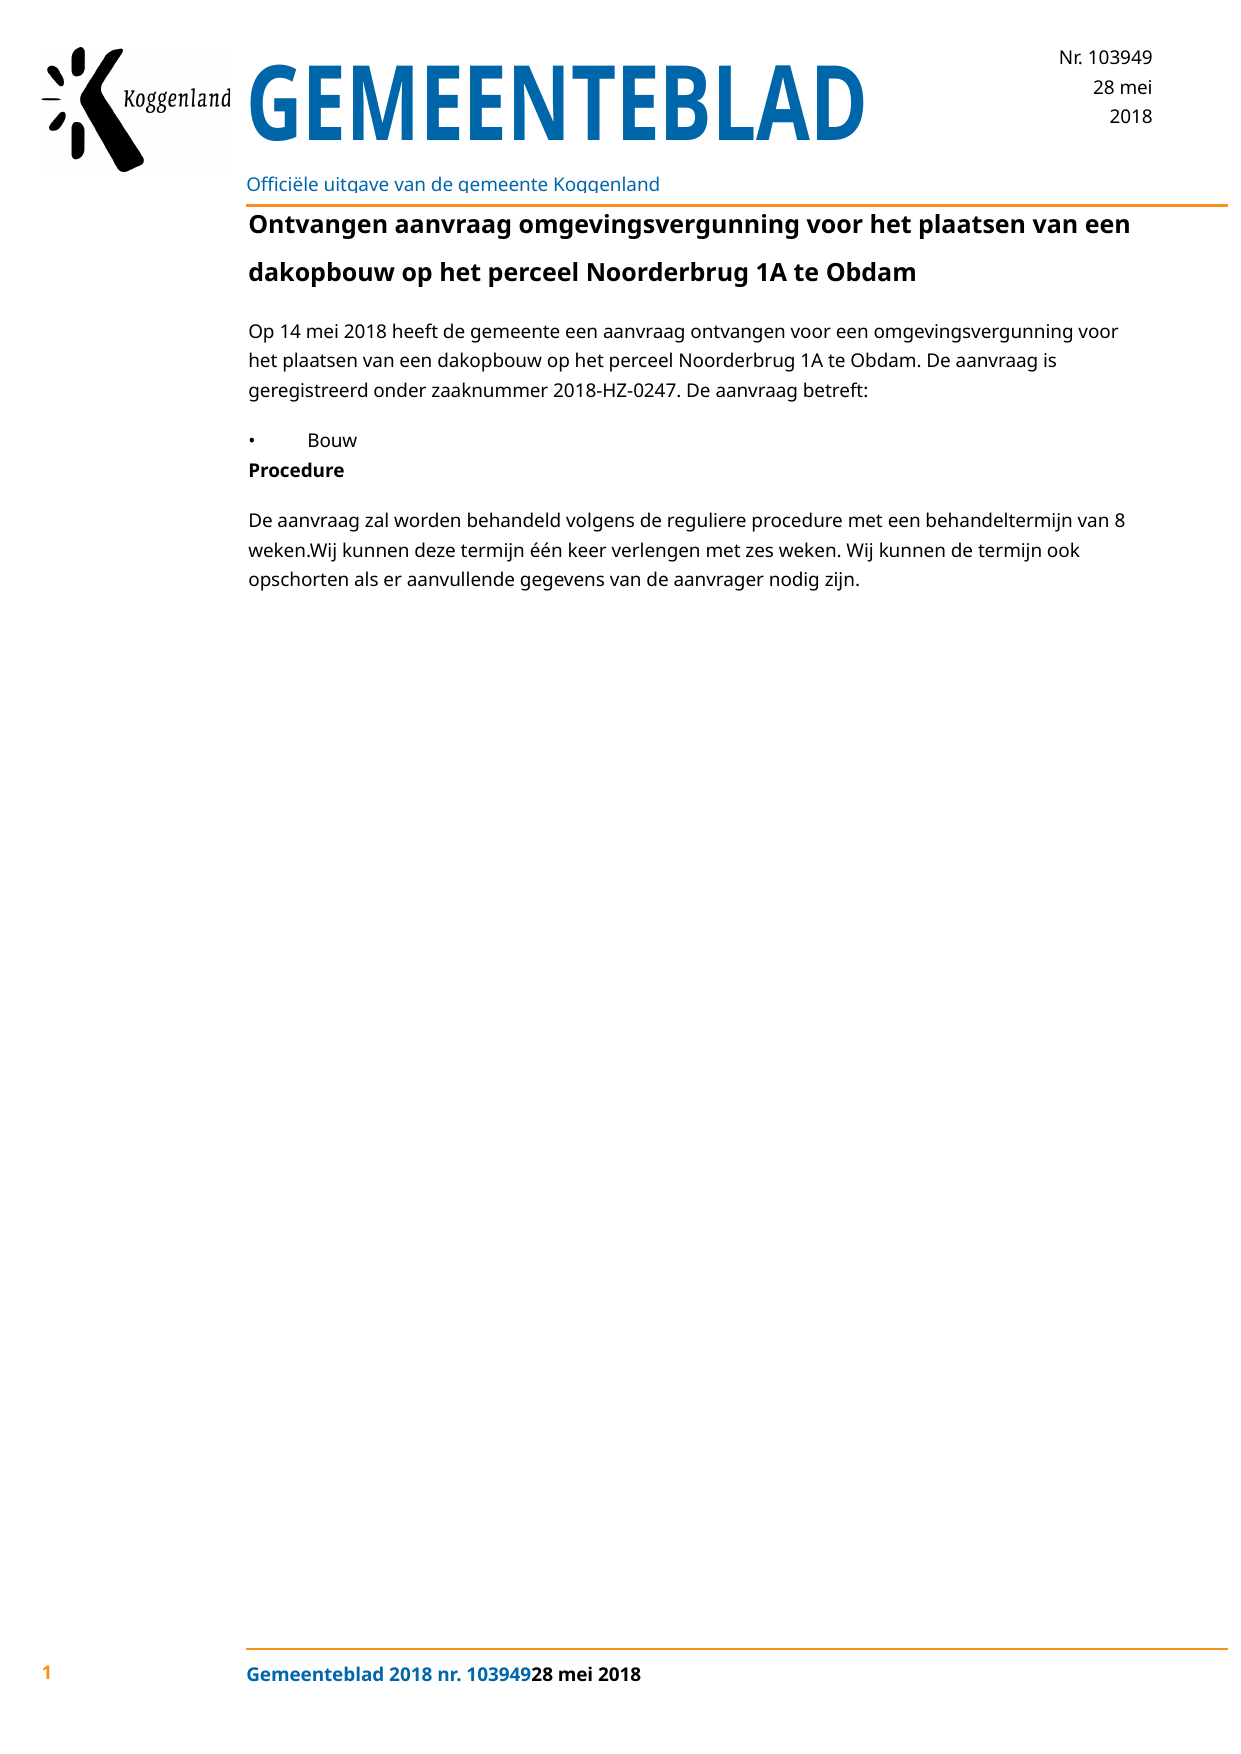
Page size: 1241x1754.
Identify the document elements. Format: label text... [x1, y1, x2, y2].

text Op 14 mei 2018 heeft de gemeente een aanvraag ontvangen voor een omgevingsvergunning voor het plaatsen van een dakopbouw op het perceel Noorderbrug 1A te Obdam. De aanvraag is geregistreerd onder zaaknummer 2018-HZ-0247. De aanvraag betreft: [248, 318, 1152, 403]
text Ontvangen aanvraag omgevingsvergunning voor het plaatsen van een dakopbouw op het perceel Noorderbrug 1A te Obdam [248, 207, 1152, 288]
picture [41, 47, 231, 172]
text De aanvraag zal worden behandeld volgens de reguliere procedure met een behandeltermijn van 8 weken.Wij kunnen deze termijn één keer verlengen met zes weken. Wij kunnen de termijn ook opschorten als er aanvullende gegevens van de aanvrager nodig zijn. [248, 507, 1152, 592]
list Bouw [248, 427, 1152, 453]
text Procedure [248, 457, 1152, 483]
